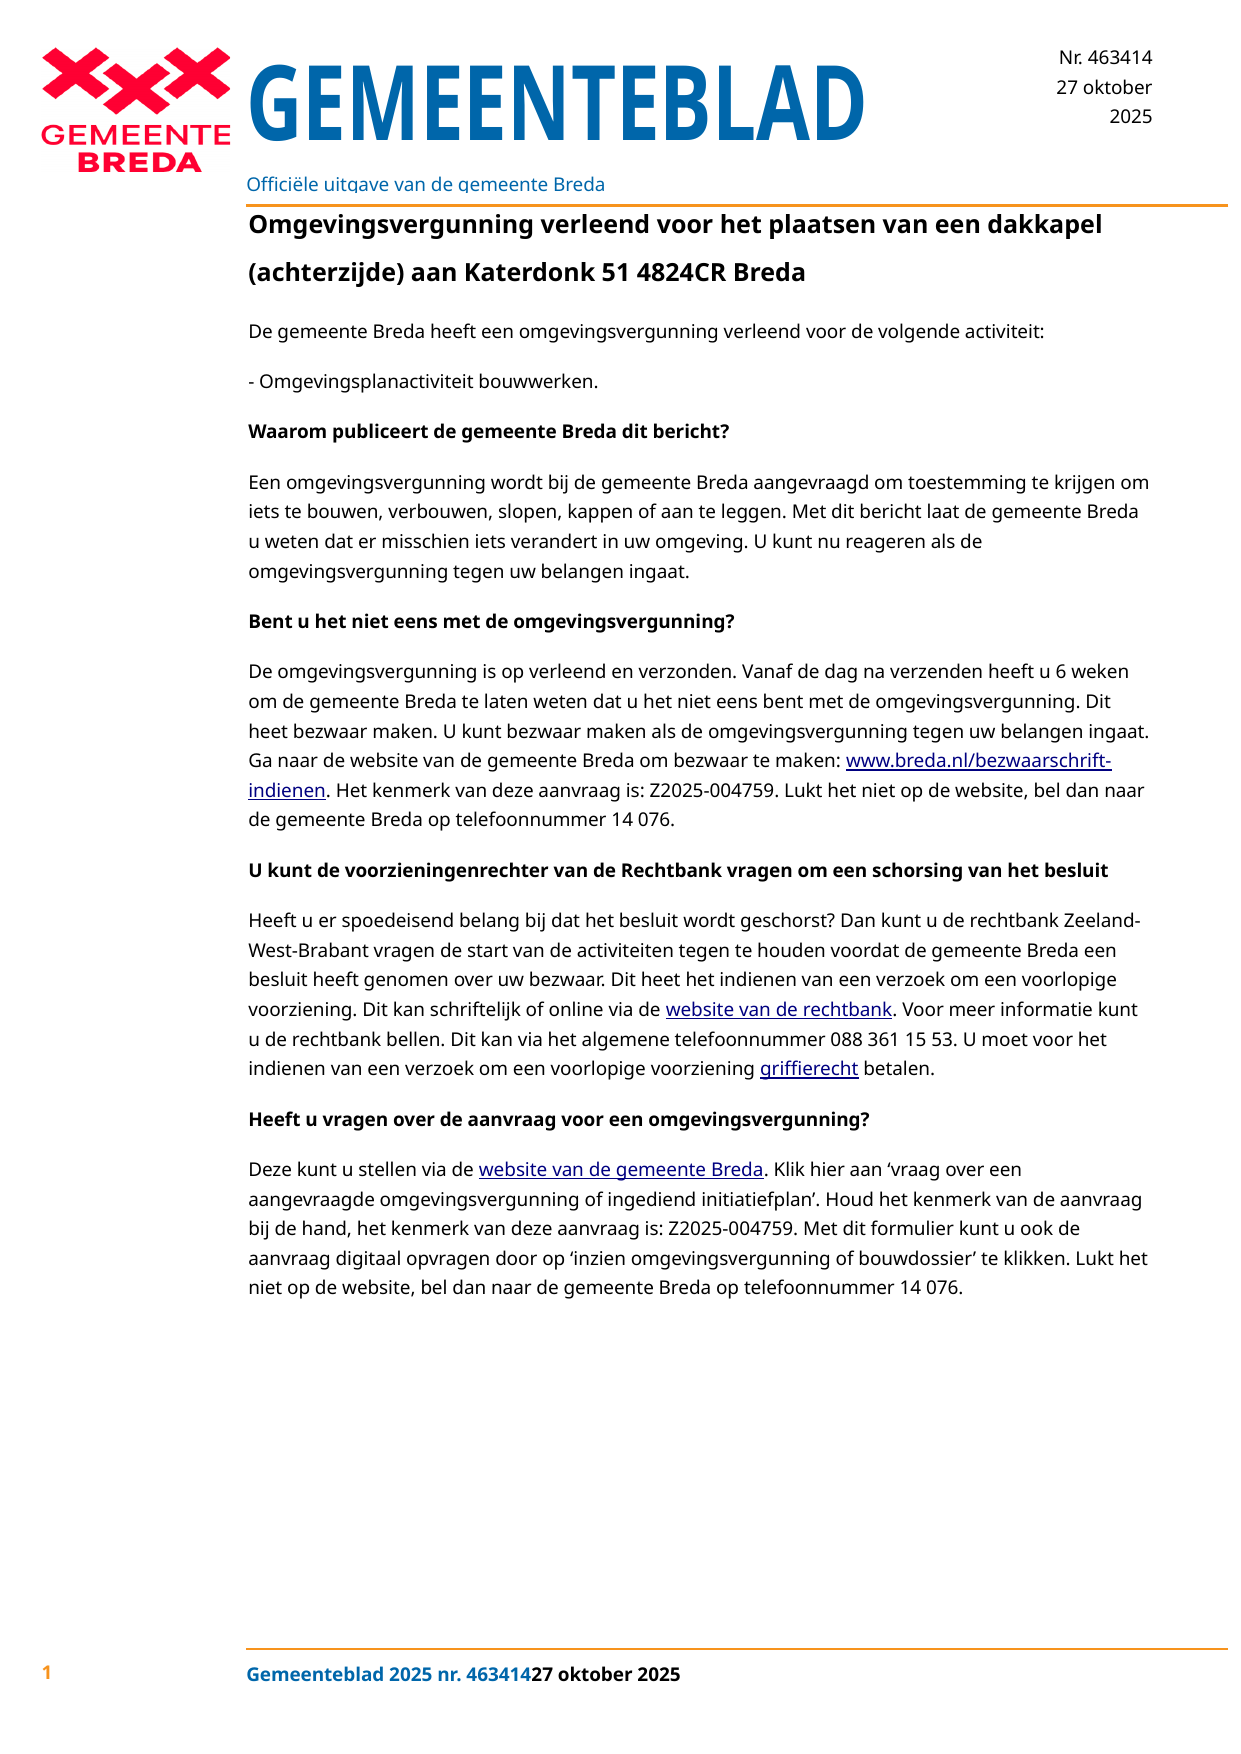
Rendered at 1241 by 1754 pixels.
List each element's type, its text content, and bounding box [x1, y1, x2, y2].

text - Omgevingsplanactiviteit bouwwerken. [248, 368, 1152, 394]
text Heeft u vragen over de aanvraag voor een omgevingsvergunning? [248, 1106, 1152, 1132]
text Waarom publiceert de gemeente Breda dit bericht? [248, 419, 1152, 444]
text Bent u het niet eens met de omgevingsvergunning? [248, 608, 1152, 634]
text U kunt de voorzieningenrechter van de Rechtbank vragen om een schorsing van het besluit [248, 857, 1152, 883]
text Een omgevingsvergunning wordt bij de gemeente Breda aangevraagd om toestemming te krijgen om iets te bouwen, verbouwen, slopen, kappen of aan te leggen. Met dit bericht laat de gemeente Breda u weten dat er misschien iets verandert in uw omgeving. U kunt nu reageren als de omgevingsvergunning tegen uw belangen ingaat. [248, 469, 1152, 584]
picture [41, 47, 231, 172]
text Omgevingsvergunning verleend voor het plaatsen van een dakkapel (achterzijde) aan Katerdonk 51 4824CR Breda [248, 207, 1152, 288]
text Heeft u er spoedeisend belang bij dat het besluit wordt geschorst? Dan kunt u de rechtbank Zeeland-West-Brabant vragen de start van de activiteiten tegen te houden voordat de gemeente Breda een besluit heeft genomen over uw bezwaar. Dit heet het indienen van een verzoek om een voorlopige voorziening. Dit kan schriftelijk of online via de website van de rechtbank. Voor meer informatie kunt u de rechtbank bellen. Dit kan via het algemene telefoonnummer 088 361 15 53. U moet voor het indienen van een verzoek om een voorlopige voorziening griffierecht betalen. [248, 907, 1152, 1081]
text De gemeente Breda heeft een omgevingsvergunning verleend voor de volgende activiteit: [248, 318, 1152, 344]
text De omgevingsvergunning is op verleend en verzonden. Vanaf de dag na verzenden heeft u 6 weken om de gemeente Breda te laten weten dat u het niet eens bent met de omgevingsvergunning. Dit heet bezwaar maken. U kunt bezwaar maken als de omgevingsvergunning tegen uw belangen ingaat. Ga naar de website van de gemeente Breda om bezwaar te maken: www.breda.nl/bezwaarschrift-indienen. Het kenmerk van deze aanvraag is: Z2025-004759. Lukt het niet op de website, bel dan naar de gemeente Breda op telefoonnummer 14 076. [248, 659, 1152, 832]
text Deze kunt u stellen via de website van de gemeente Breda. Klik hier aan ‘vraag over een aangevraagde omgevingsvergunning of ingediend initiatiefplan’. Houd het kenmerk van de aanvraag bij de hand, het kenmerk van deze aanvraag is: Z2025-004759. Met dit formulier kunt u ook de aanvraag digitaal opvragen door op ‘inzien omgevingsvergunning of bouwdossier’ te klikken. Lukt het niet op de website, bel dan naar de gemeente Breda op telefoonnummer 14 076. [248, 1156, 1152, 1300]
